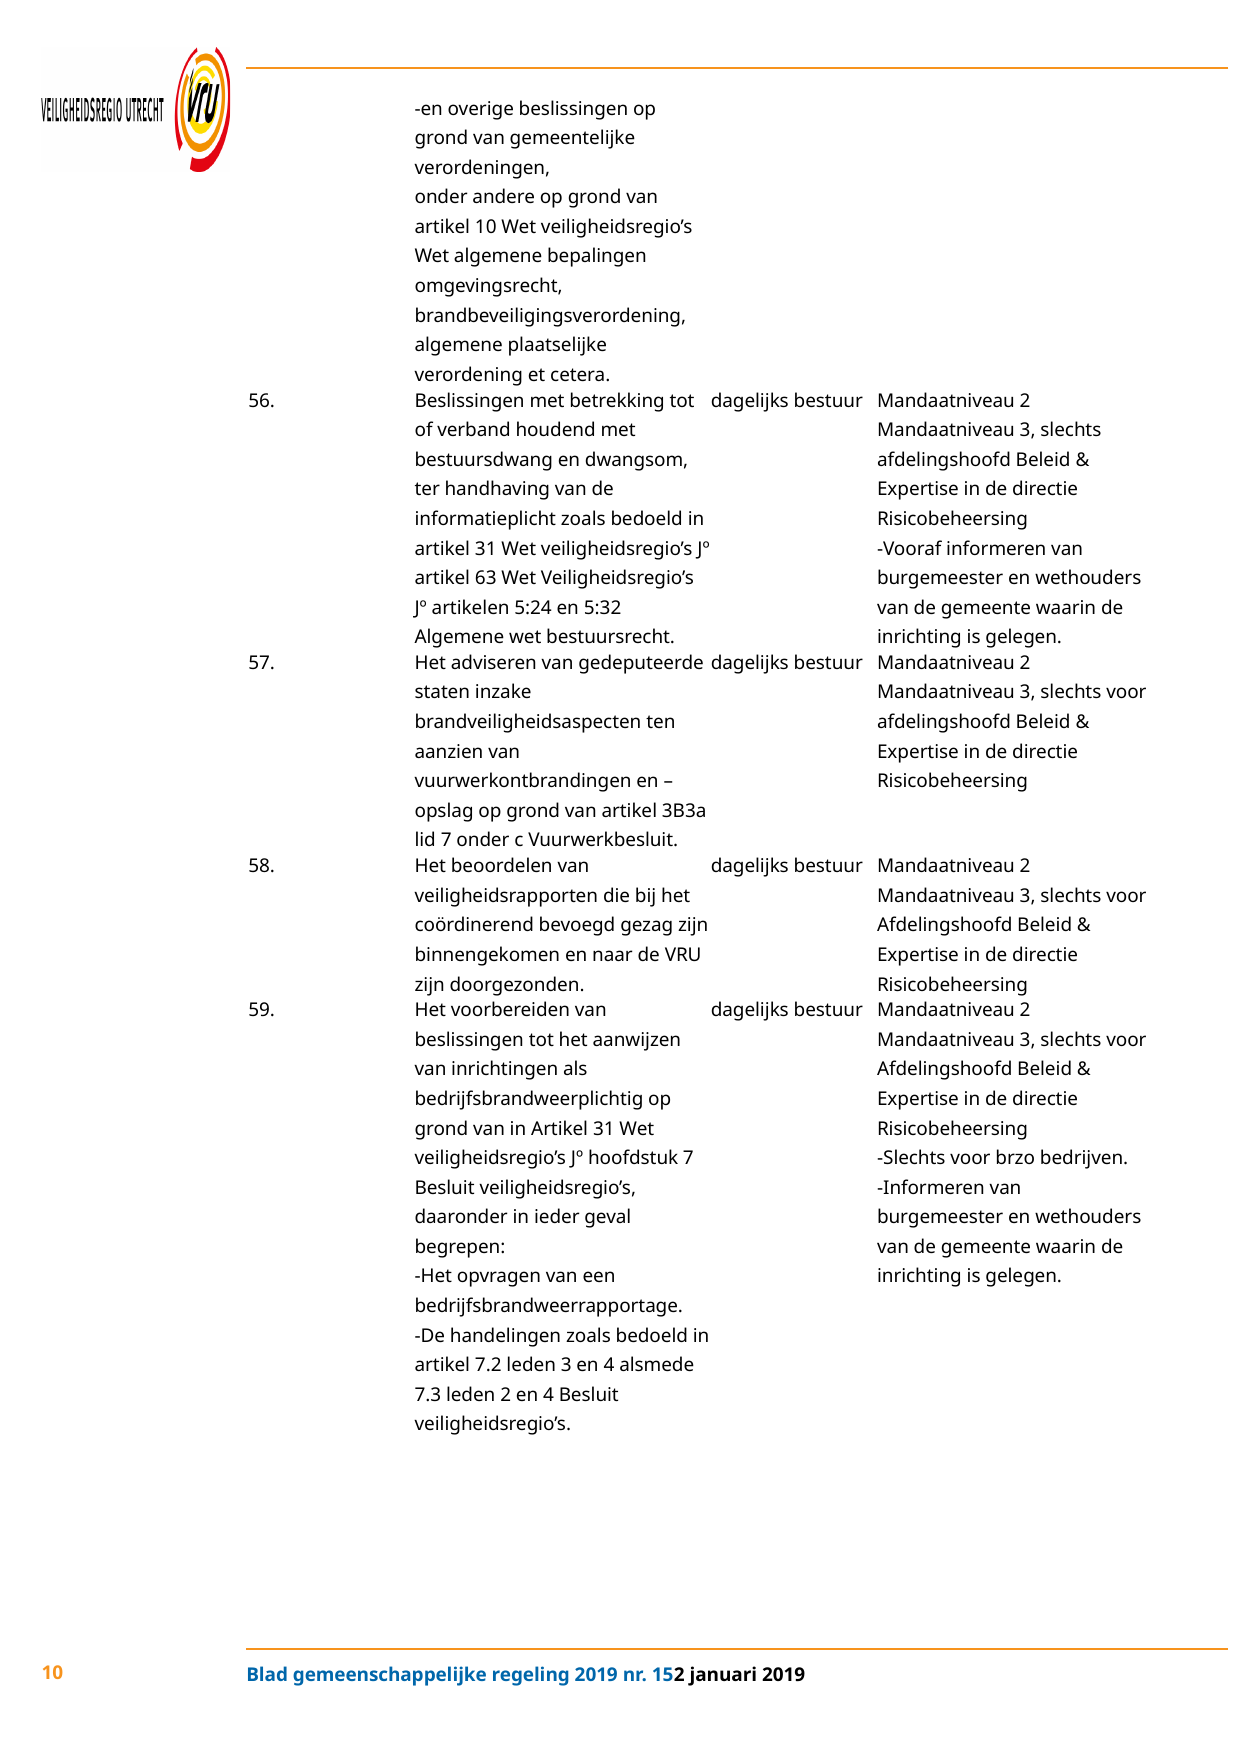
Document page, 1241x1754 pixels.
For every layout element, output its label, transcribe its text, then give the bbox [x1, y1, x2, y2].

table_cell [877, 95, 1152, 387]
table_cell dagelijks bestuur [711, 387, 877, 649]
table_cell 57. [248, 649, 414, 852]
table_cell [248, 95, 414, 387]
table_cell Het beoordelen van veiligheidsrapporten die bij het coördinerend bevoegd gezag zijn binnengekomen en naar de VRU zijn doorgezonden. [414, 853, 711, 996]
table_cell dagelijks bestuur [711, 649, 877, 852]
picture [41, 47, 231, 172]
table_cell 58. [248, 853, 414, 996]
table_cell Het adviseren van gedeputeerde staten inzake brandveiligheidsaspecten ten aanzien van vuurwerkontbrandingen en –opslag op grond van artikel 3B3a lid 7 onder c Vuurwerkbesluit. [414, 649, 711, 852]
table_cell Beslissingen met betrekking tot of verband houdend met bestuursdwang en dwangsom, ter handhaving van de informatieplicht zoals bedoeld in artikel 31 Wet veiligheidsregio’s Jº artikel 63 Wet Veiligheidsregio’s Jº artikelen 5:24 en 5:32 Algemene wet bestuursrecht. [414, 387, 711, 649]
table_cell Mandaatniveau 2 Mandaatniveau 3, slechts voor afdelingshoofd Beleid & Expertise in de directie Risicobeheersing [877, 649, 1152, 852]
table_cell [711, 95, 877, 387]
table_cell dagelijks bestuur [711, 853, 877, 996]
table_cell -en overige beslissingen op grond van gemeentelijke verordeningen, onder andere op grond van artikel 10 Wet veiligheidsregio’s Wet algemene bepalingen omgevingsrecht, brandbeveiligingsverordening, algemene plaatselijke verordening et cetera. [414, 95, 711, 387]
table_cell Mandaatniveau 2 Mandaatniveau 3, slechts voor Afdelingshoofd Beleid & Expertise in de directie Risicobeheersing -Slechts voor brzo bedrijven. -Informeren van burgemeester en wethouders van de gemeente waarin de inrichting is gelegen. [877, 996, 1152, 1436]
table_cell 59. [248, 996, 414, 1436]
table_cell 56. [248, 387, 414, 649]
table_cell Mandaatniveau 2 Mandaatniveau 3, slechts afdelingshoofd Beleid & Expertise in de directie Risicobeheersing -Vooraf informeren van burgemeester en wethouders van de gemeente waarin de inrichting is gelegen. [877, 387, 1152, 649]
table_cell dagelijks bestuur [711, 996, 877, 1436]
table_cell Het voorbereiden van beslissingen tot het aanwijzen van inrichtingen als bedrijfsbrandweerplichtig op grond van in Artikel 31 Wet veiligheidsregio’s Jº hoofdstuk 7 Besluit veiligheidsregio’s, daaronder in ieder geval begrepen: -Het opvragen van een bedrijfsbrandweerrapportage. -De handelingen zoals bedoeld in artikel 7.2 leden 3 en 4 alsmede 7.3 leden 2 en 4 Besluit veiligheidsregio’s. [414, 996, 711, 1436]
table_cell Mandaatniveau 2 Mandaatniveau 3, slechts voor Afdelingshoofd Beleid & Expertise in de directie Risicobeheersing [877, 853, 1152, 996]
